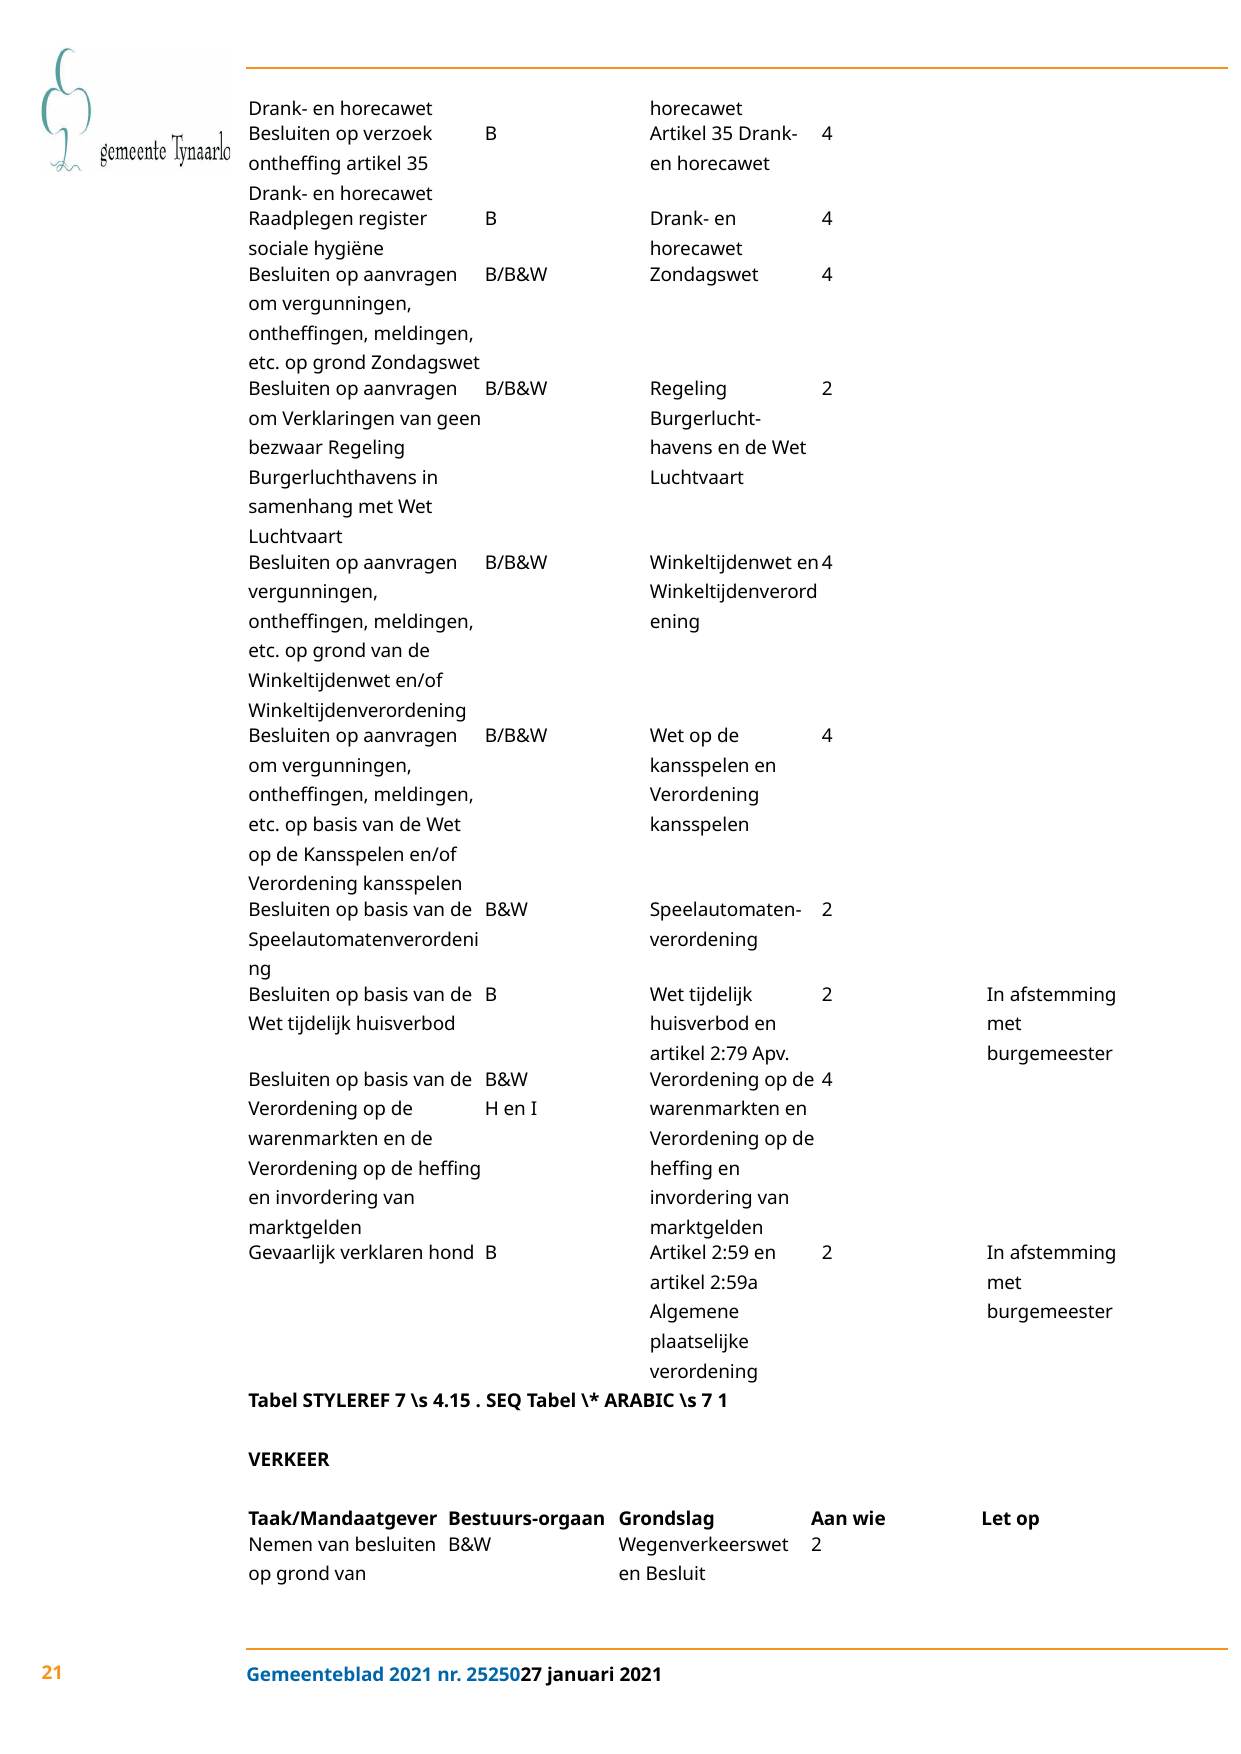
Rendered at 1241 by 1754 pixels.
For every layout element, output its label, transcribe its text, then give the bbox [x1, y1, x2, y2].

table_cell Besluiten op aanvragen om vergunningen, ontheffingen, meldingen, etc. op grond Zondagswet [248, 261, 484, 375]
table_cell Speelautomaten-verordening [650, 896, 822, 981]
table_cell Artikel 35 Drank- en horecawet [650, 121, 822, 205]
table_cell horecawet [650, 95, 822, 121]
table_cell B&W [448, 1531, 618, 1586]
table_header Aan wie [811, 1505, 981, 1531]
table_cell [822, 95, 987, 121]
table_cell 2 [822, 896, 987, 981]
table_cell [987, 375, 1152, 549]
table_cell Wegenverkeerswet en Besluit [618, 1531, 811, 1586]
table_cell 2 [822, 375, 987, 549]
table_cell Gevaarlijk verklaren hond [248, 1240, 484, 1384]
table_cell Verordening op de warenmarkten en Verordening op de heffing en invordering van marktgelden [650, 1066, 822, 1239]
text VERKEER [248, 1446, 1152, 1472]
table_cell Regeling Burgerlucht-havens en de Wet Luchtvaart [650, 375, 822, 549]
table_cell [987, 261, 1152, 375]
table_cell 2 [822, 981, 987, 1066]
table_header Bestuurs-orgaan [448, 1505, 618, 1531]
table_cell Zondagswet [650, 261, 822, 375]
table_header Let op [981, 1505, 1152, 1531]
table_cell Drank- en horecawet [650, 205, 822, 261]
table_cell In afstemming met burgemeester [987, 1240, 1152, 1384]
table_cell Drank- en horecawet [248, 95, 484, 121]
table_cell Besluiten op basis van de Wet tijdelijk huisverbod [248, 981, 484, 1066]
table_cell Besluiten op aanvragen vergunningen, ontheffingen, meldingen, etc. op grond van de Winkeltijdenwet en/of Winkeltijdenverordening [248, 549, 484, 722]
table_cell Besluiten op aanvragen om Verklaringen van geen bezwaar Regeling Burgerluchthavens in samenhang met Wet Luchtvaart [248, 375, 484, 549]
table_cell [987, 723, 1152, 896]
table_cell 4 [822, 549, 987, 722]
table_cell 4 [822, 261, 987, 375]
table_header Taak/Mandaatgever [248, 1505, 448, 1531]
table_cell Besluiten op basis van de Verordening op de warenmarkten en de Verordening op de heffing en invordering van marktgelden [248, 1066, 484, 1239]
table_cell Wet op de kansspelen en Verordening kansspelen [650, 723, 822, 896]
table_cell [987, 896, 1152, 981]
table_cell [485, 95, 649, 121]
table_cell B&W H en I [485, 1066, 649, 1239]
table_cell 4 [822, 205, 987, 261]
table_cell B/B&W [485, 375, 649, 549]
table_cell B [485, 1240, 649, 1384]
table_cell 4 [822, 723, 987, 896]
table_cell B [485, 121, 649, 205]
picture [41, 47, 231, 172]
table_cell Besluiten op basis van de Speelautomatenverordening [248, 896, 484, 981]
table_cell Artikel 2:59 en artikel 2:59a Algemene plaatselijke verordening [650, 1240, 822, 1384]
table_cell [987, 1066, 1152, 1239]
table_cell 4 [822, 1066, 987, 1239]
table_cell B [485, 205, 649, 261]
table_cell [981, 1531, 1152, 1586]
table_cell Winkeltijdenwet en Winkeltijdenverordening [650, 549, 822, 722]
table_cell Besluiten op aanvragen om vergunningen, ontheffingen, meldingen, etc. op basis van de Wet op de Kansspelen en/of Verordening kansspelen [248, 723, 484, 896]
table_cell 2 [822, 1240, 987, 1384]
table_cell Raadplegen register sociale hygiëne [248, 205, 484, 261]
table_cell 2 [811, 1531, 981, 1586]
table_cell B/B&W [485, 261, 649, 375]
table_cell [987, 205, 1152, 261]
table_cell 4 [822, 121, 987, 205]
table_cell Besluiten op verzoek ontheffing artikel 35 Drank- en horecawet [248, 121, 484, 205]
table_cell [987, 95, 1152, 121]
table_cell [987, 121, 1152, 205]
table_cell Wet tijdelijk huisverbod en artikel 2:79 Apv. [650, 981, 822, 1066]
table_cell B/B&W [485, 723, 649, 896]
table_cell In afstemming met burgemeester [987, 981, 1152, 1066]
table_cell B&W [485, 896, 649, 981]
text Tabel STYLEREF 7 \s 4.15 . SEQ Tabel \* ARABIC \s 7 1 [248, 1387, 1152, 1413]
table_header Grondslag [618, 1505, 811, 1531]
table_cell [987, 549, 1152, 722]
table_cell B/B&W [485, 549, 649, 722]
table_cell Nemen van besluiten op grond van [248, 1531, 448, 1586]
table_cell B [485, 981, 649, 1066]
